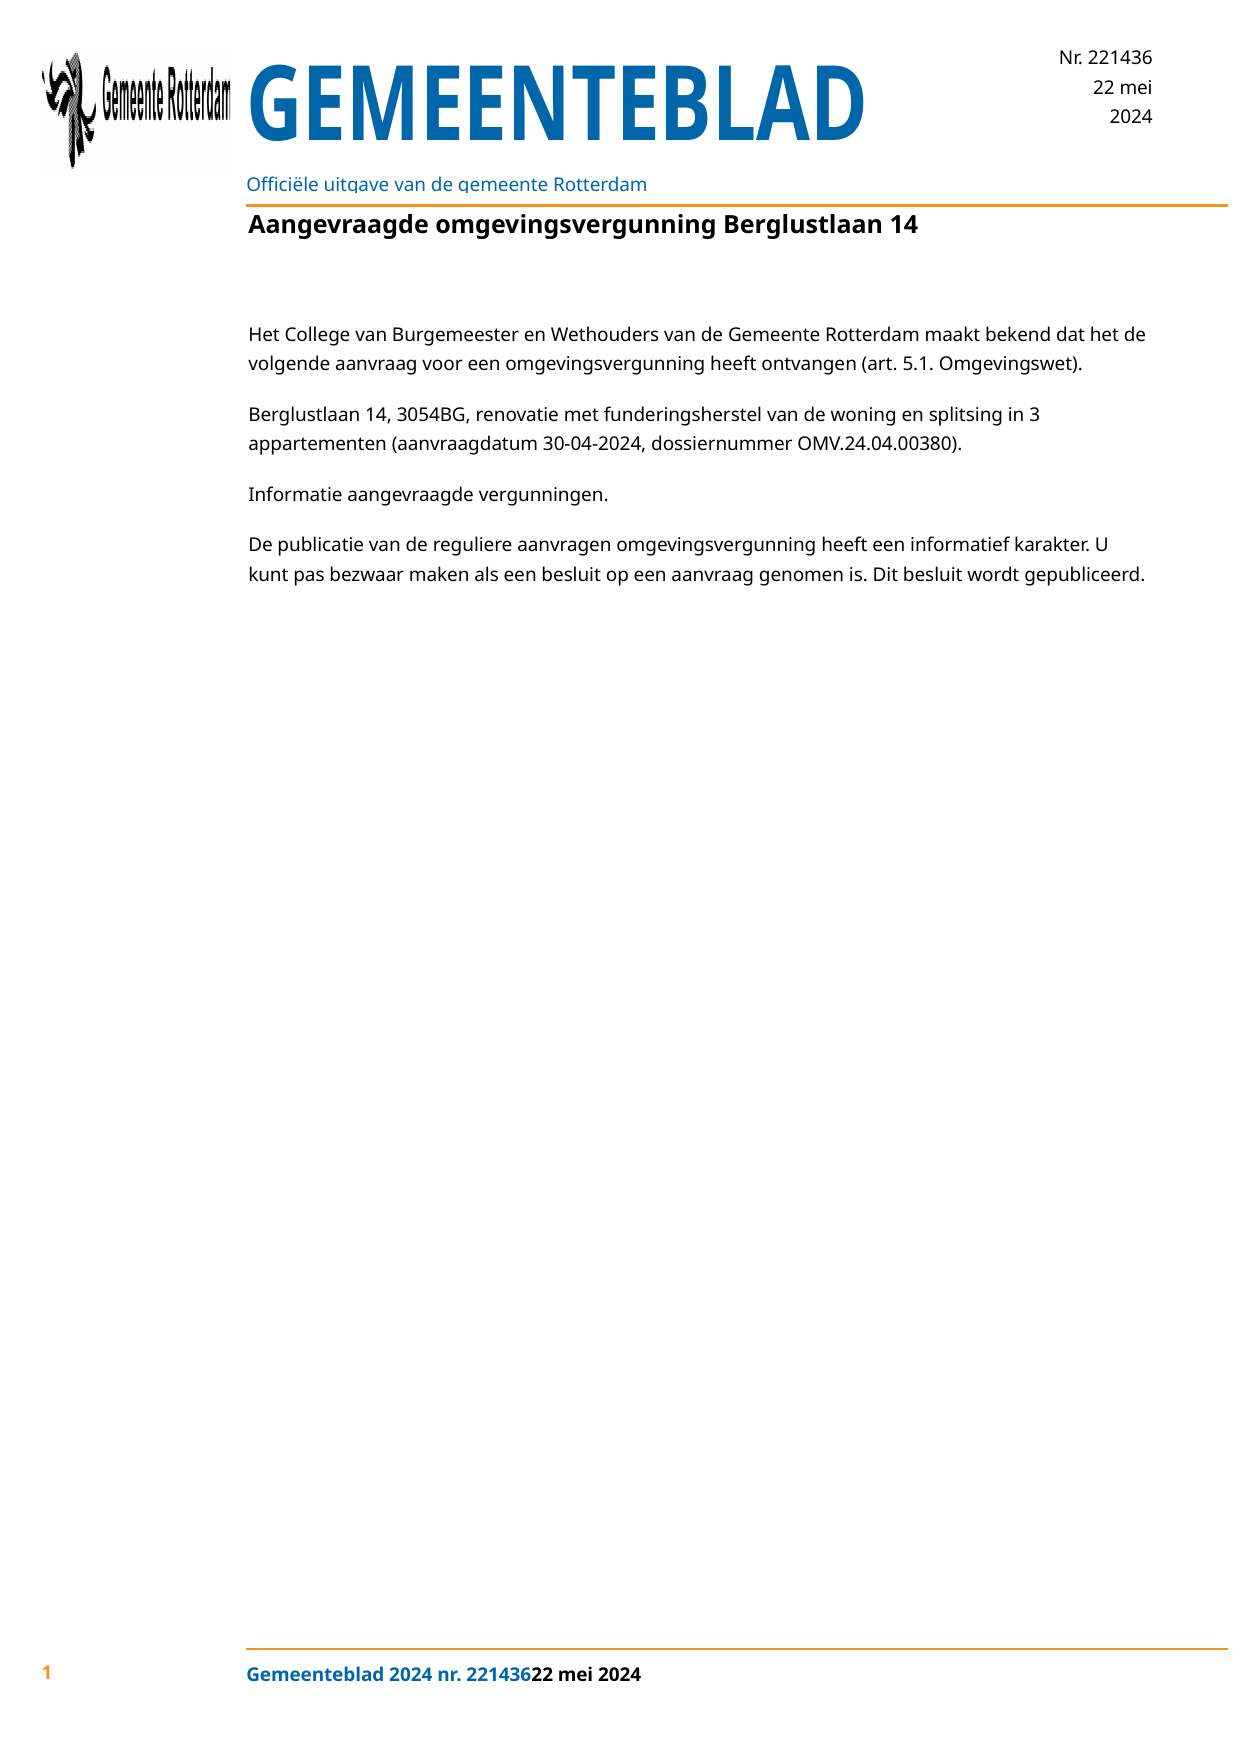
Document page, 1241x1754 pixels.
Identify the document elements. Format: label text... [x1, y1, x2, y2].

text Informatie aangevraagde vergunningen. [248, 481, 1152, 506]
text De publicatie van de reguliere aanvragen omgevingsvergunning heeft een informatief karakter. U kunt pas bezwaar maken als een besluit op een aanvraag genomen is. Dit besluit wordt gepubliceerd. [248, 531, 1152, 586]
text Aangevraagde omgevingsvergunning Berglustlaan 14 [248, 207, 1152, 241]
picture [41, 47, 231, 172]
text Het College van Burgemeester en Wethouders van de Gemeente Rotterdam maakt bekend dat het de volgende aanvraag voor een omgevingsvergunning heeft ontvangen (art. 5.1. Omgevingswet). [248, 321, 1152, 376]
text Berglustlaan 14, 3054BG, renovatie met funderingsherstel van de woning en splitsing in 3 appartementen (aanvraagdatum 30-04-2024, dossiernummer OMV.24.04.00380). [248, 401, 1152, 456]
